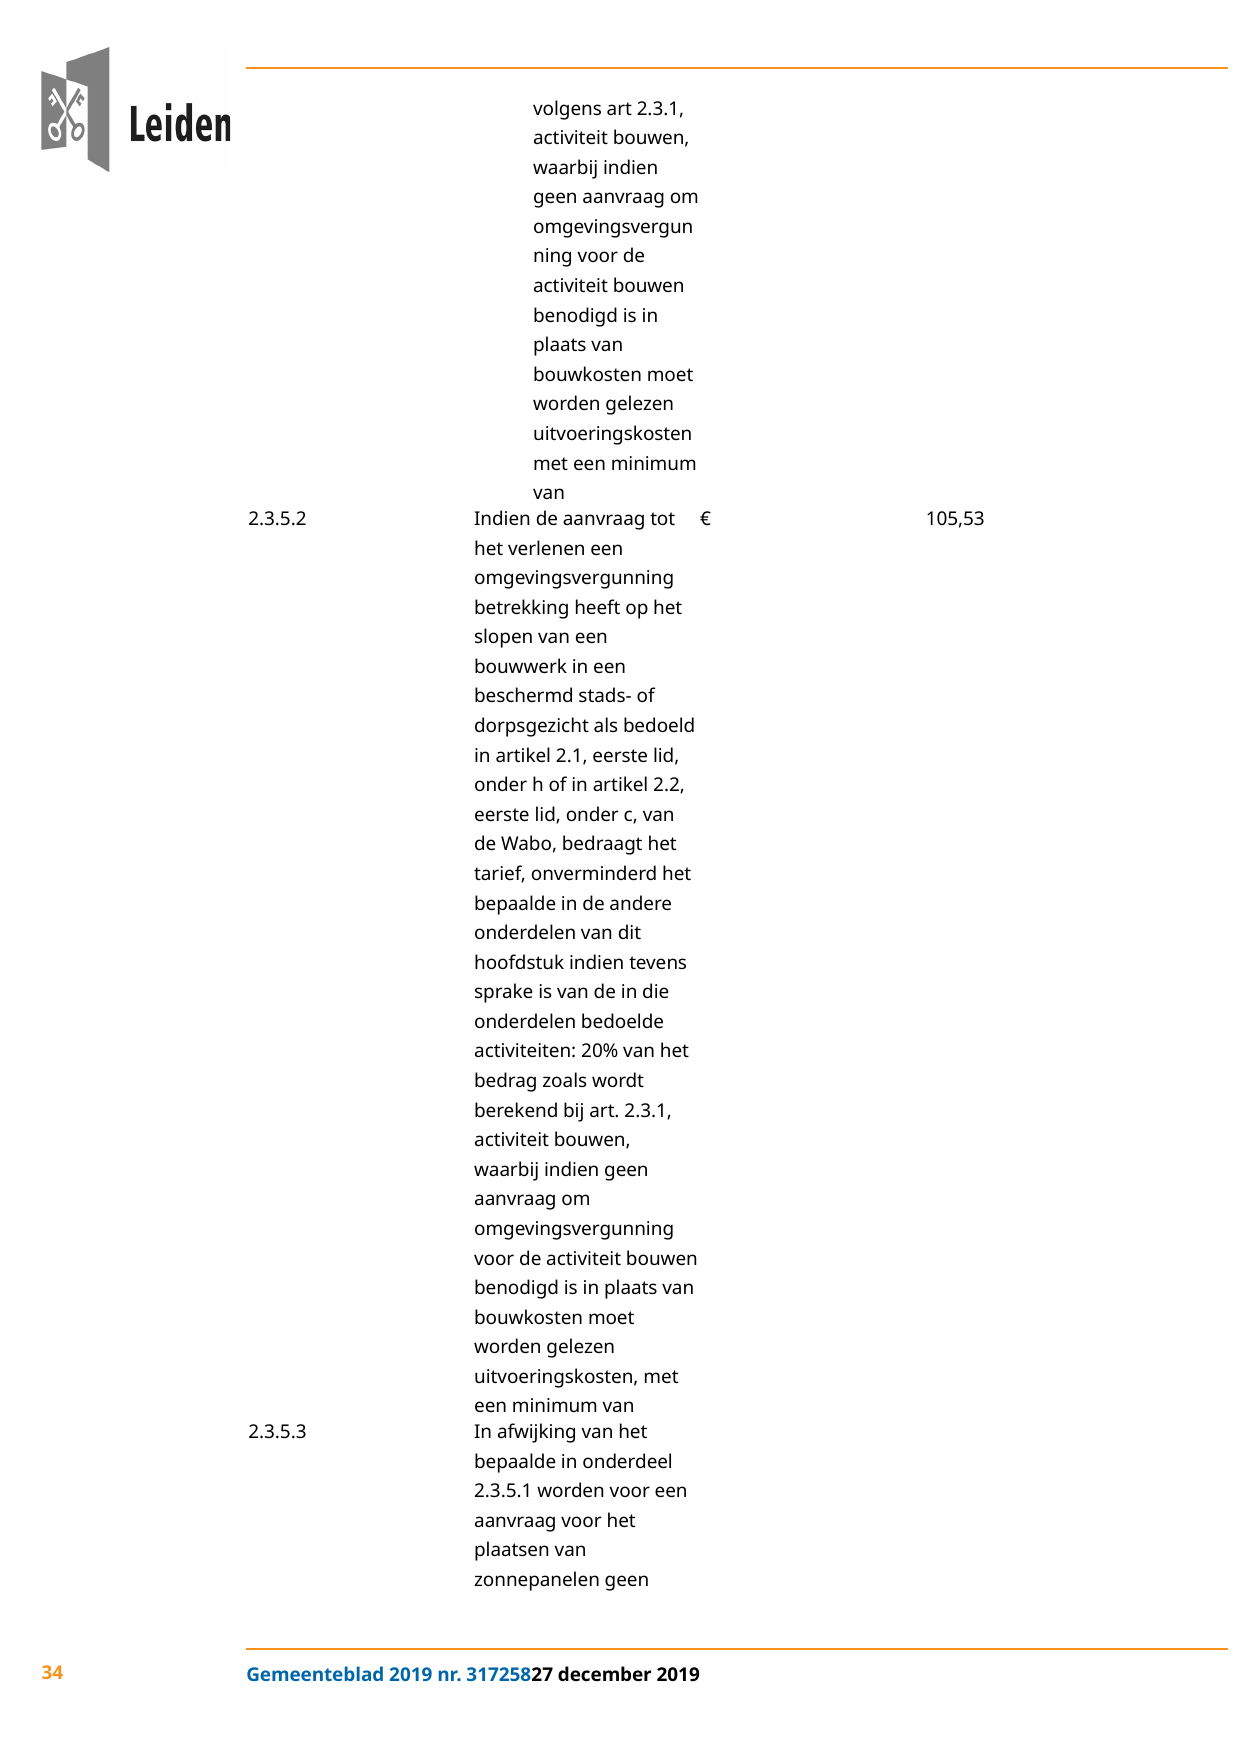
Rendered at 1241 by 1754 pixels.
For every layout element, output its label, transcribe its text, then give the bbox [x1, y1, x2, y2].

picture [41, 47, 231, 172]
table_cell [700, 95, 926, 505]
table_cell 2.3.5.3 [248, 1418, 474, 1592]
table_cell 2.3.5.2 [248, 505, 474, 1418]
table_cell [700, 1418, 926, 1592]
table_cell [926, 1418, 1152, 1592]
table_cell € [700, 505, 926, 1418]
table_cell 105,53 [926, 505, 1152, 1418]
table_cell volgens art 2.3.1, activiteit bouwen, waarbij indien geen aanvraag om omgevingsvergunning voor de activiteit bouwen benodigd is in plaats van bouwkosten moet worden gelezen uitvoeringskosten met een minimum van [474, 95, 700, 505]
table_cell [926, 95, 1152, 505]
table_cell [248, 95, 474, 505]
table_cell In afwijking van het bepaalde in onderdeel 2.3.5.1 worden voor een aanvraag voor het plaatsen van zonnepanelen geen [474, 1418, 700, 1592]
table_cell Indien de aanvraag tot het verlenen een omgevingsvergunning betrekking heeft op het slopen van een bouwwerk in een beschermd stads- of dorpsgezicht als bedoeld in artikel 2.1, eerste lid, onder h of in artikel 2.2, eerste lid, onder c, van de Wabo, bedraagt het tarief, onverminderd het bepaalde in de andere onderdelen van dit hoofdstuk indien tevens sprake is van de in die onderdelen bedoelde activiteiten: 20% van het bedrag zoals wordt berekend bij art. 2.3.1, activiteit bouwen, waarbij indien geen aanvraag om omgevingsvergunning voor de activiteit bouwen benodigd is in plaats van bouwkosten moet worden gelezen uitvoeringskosten, met een minimum van [474, 505, 700, 1418]
